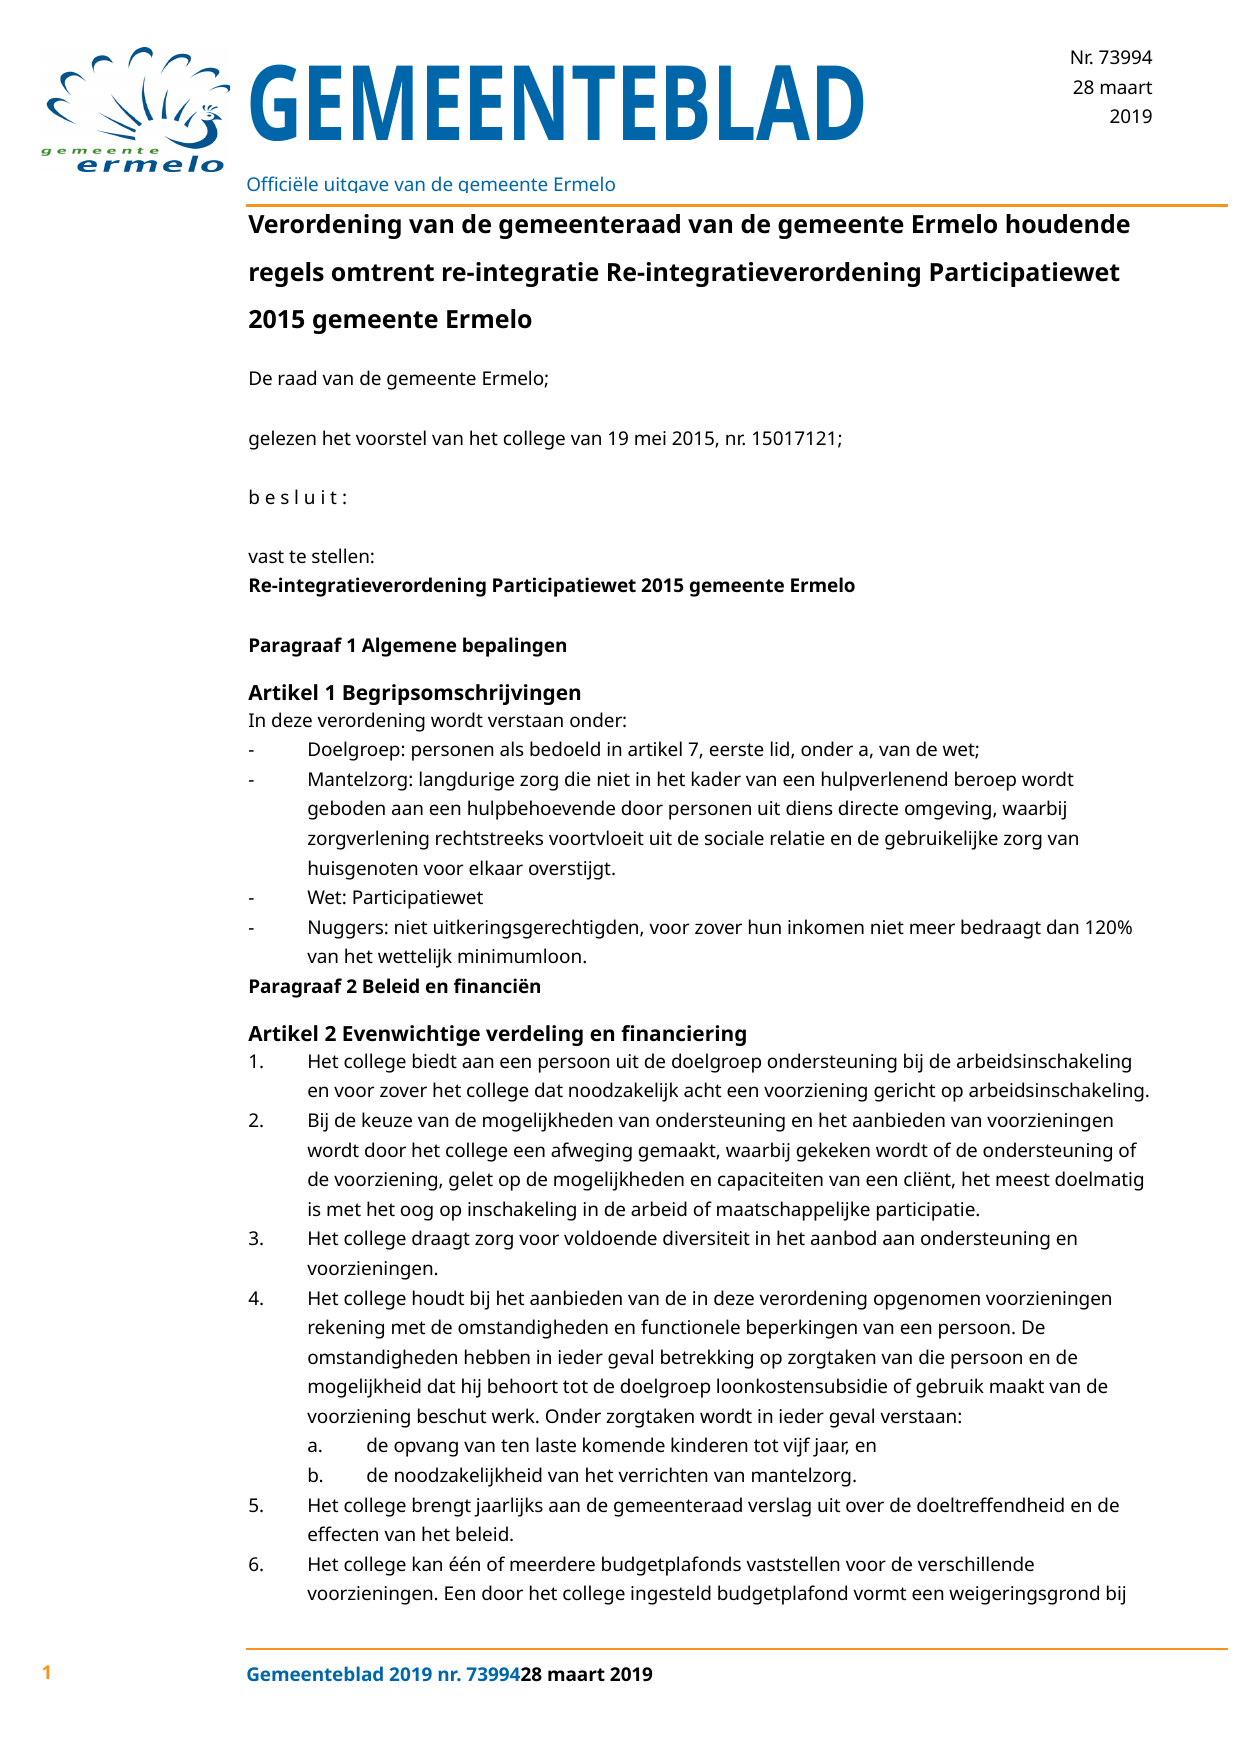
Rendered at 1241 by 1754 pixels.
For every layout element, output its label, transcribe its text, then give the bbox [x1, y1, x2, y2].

list Het college brengt jaarlijks aan de gemeenteraad verslag uit over de doeltreffendheid en de effecten van het beleid. [248, 1492, 1152, 1547]
list Wet: Participatiewet [248, 884, 1152, 910]
text Paragraaf 1 Algemene bepalingen [248, 632, 1152, 657]
text Verordening van de gemeenteraad van de gemeente Ermelo houdende regels omtrent re-integratie Re-integratieverordening Participatiewet 2015 gemeente Ermelo [248, 207, 1152, 336]
text vast te stellen: [248, 543, 1152, 569]
text gelezen het voorstel van het college van 19 mei 2015, nr. 15017121; [248, 425, 1152, 450]
text Paragraaf 2 Beleid en financiën [248, 973, 1152, 999]
text In deze verordening wordt verstaan onder: [248, 707, 1152, 732]
text b e s l u i t : [248, 484, 1152, 509]
picture [41, 47, 231, 172]
list Het college kan één of meerdere budgetplafonds vaststellen voor de verschillende voorzieningen. Een door het college ingesteld budgetplafond vormt een weigeringsgrond bij [248, 1551, 1152, 1606]
text Re-integratieverordening Participatiewet 2015 gemeente Ermelo [248, 573, 1152, 598]
list Bij de keuze van de mogelijkheden van ondersteuning en het aanbieden van voorzieningen wordt door het college een afweging gemaakt, waarbij gekeken wordt of de ondersteuning of de voorziening, gelet op de mogelijkheden en capaciteiten van een cliënt, het meest doelmatig is met het oog op inschakeling in de arbeid of maatschappelijke participatie. [248, 1107, 1152, 1222]
text De raad van de gemeente Ermelo; [248, 366, 1152, 391]
list Nuggers: niet uitkeringsgerechtigden, voor zover hun inkomen niet meer bedraagt dan 120% van het wettelijk minimumloon. [248, 914, 1152, 969]
list de noodzakelijkheid van het verrichten van mantelzorg. [307, 1462, 1152, 1488]
list Doelgroep: personen als bedoeld in artikel 7, eerste lid, onder a, van de wet; [248, 736, 1152, 762]
list Het college draagt zorg voor voldoende diversiteit in het aanbod aan ondersteuning en voorzieningen. [248, 1226, 1152, 1281]
list Het college houdt bij het aanbieden van de in deze verordening opgenomen voorzieningen rekening met de omstandigheden en functionele beperkingen van een persoon. De omstandigheden hebben in ieder geval betrekking op zorgtaken van die persoon en de mogelijkheid dat hij behoort tot de doelgroep loonkostensubsidie of gebruik maakt van de voorziening beschut werk. Onder zorgtaken wordt in ieder geval verstaan: [248, 1285, 1152, 1429]
text Artikel 1 Begripsomschrijvingen [248, 678, 1152, 707]
text Artikel 2 Evenwichtige verdeling en financiering [248, 1019, 1152, 1048]
list Mantelzorg: langdurige zorg die niet in het kader van een hulpverlenend beroep wordt geboden aan een hulpbehoevende door personen uit diens directe omgeving, waarbij zorgverlening rechtstreeks voortvloeit uit de sociale relatie en de gebruikelijke zorg van huisgenoten voor elkaar overstijgt. [248, 766, 1152, 880]
list Het college biedt aan een persoon uit de doelgroep ondersteuning bij de arbeidsinschakeling en voor zover het college dat noodzakelijk acht een voorziening gericht op arbeidsinschakeling. [248, 1048, 1152, 1103]
list de opvang van ten laste komende kinderen tot vijf jaar, en [307, 1433, 1152, 1458]
